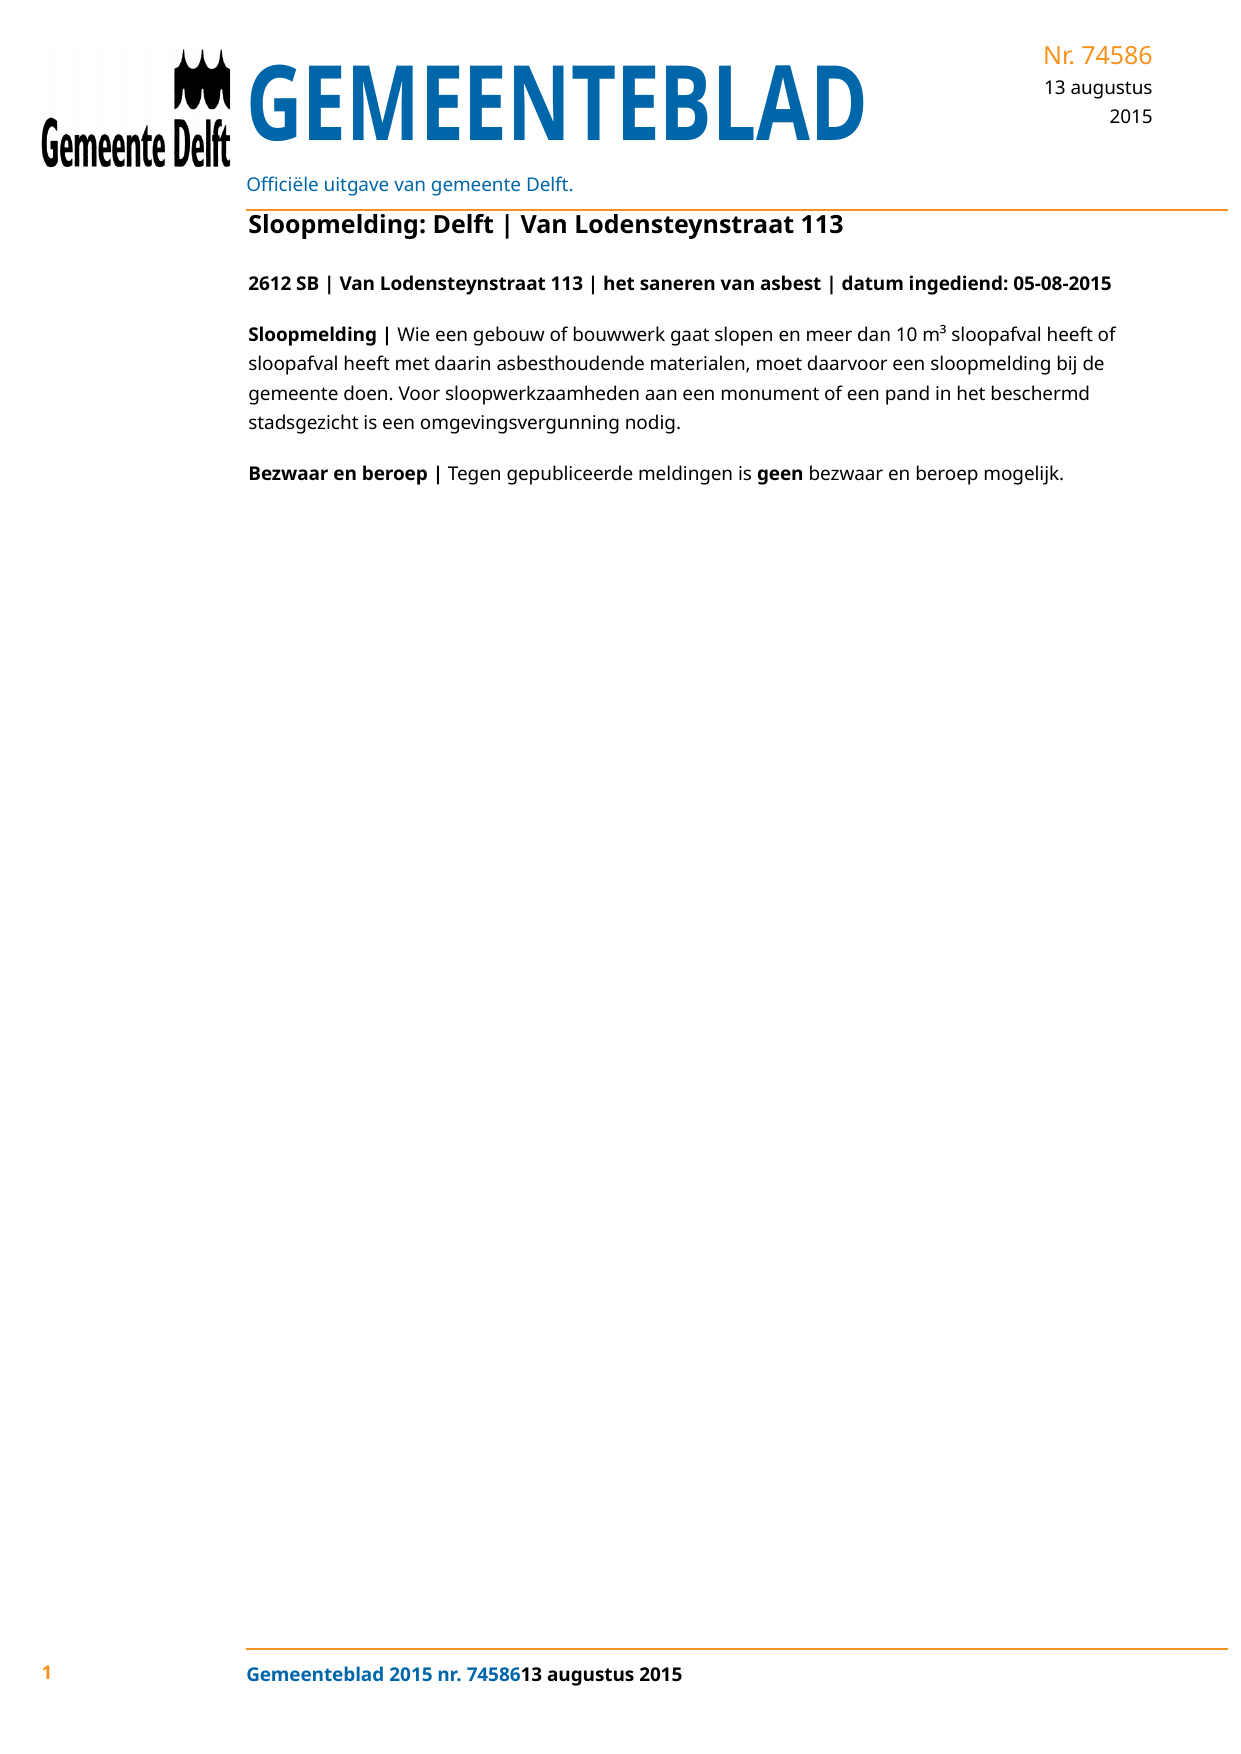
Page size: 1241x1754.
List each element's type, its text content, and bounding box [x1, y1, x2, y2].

picture [41, 47, 231, 172]
text Sloopmelding | Wie een gebouw of bouwwerk gaat slopen en meer dan 10 m³ sloopafval heeft of sloopafval heeft met daarin asbesthoudende materialen, moet daarvoor een sloopmelding bij de gemeente doen. Voor sloopwerkzaamheden aan een monument of een pand in het beschermd stadsgezicht is een omgevingsvergunning nodig. [248, 321, 1152, 435]
text Bezwaar en beroep | Tegen gepubliceerde meldingen is geen bezwaar en beroep mogelijk. [248, 460, 1152, 486]
text Sloopmelding: Delft | Van Lodensteynstraat 113 [248, 211, 1152, 241]
text 2612 SB | Van Lodensteynstraat 113 | het saneren van asbest | datum ingediend: 05-08-2015 [248, 270, 1152, 296]
